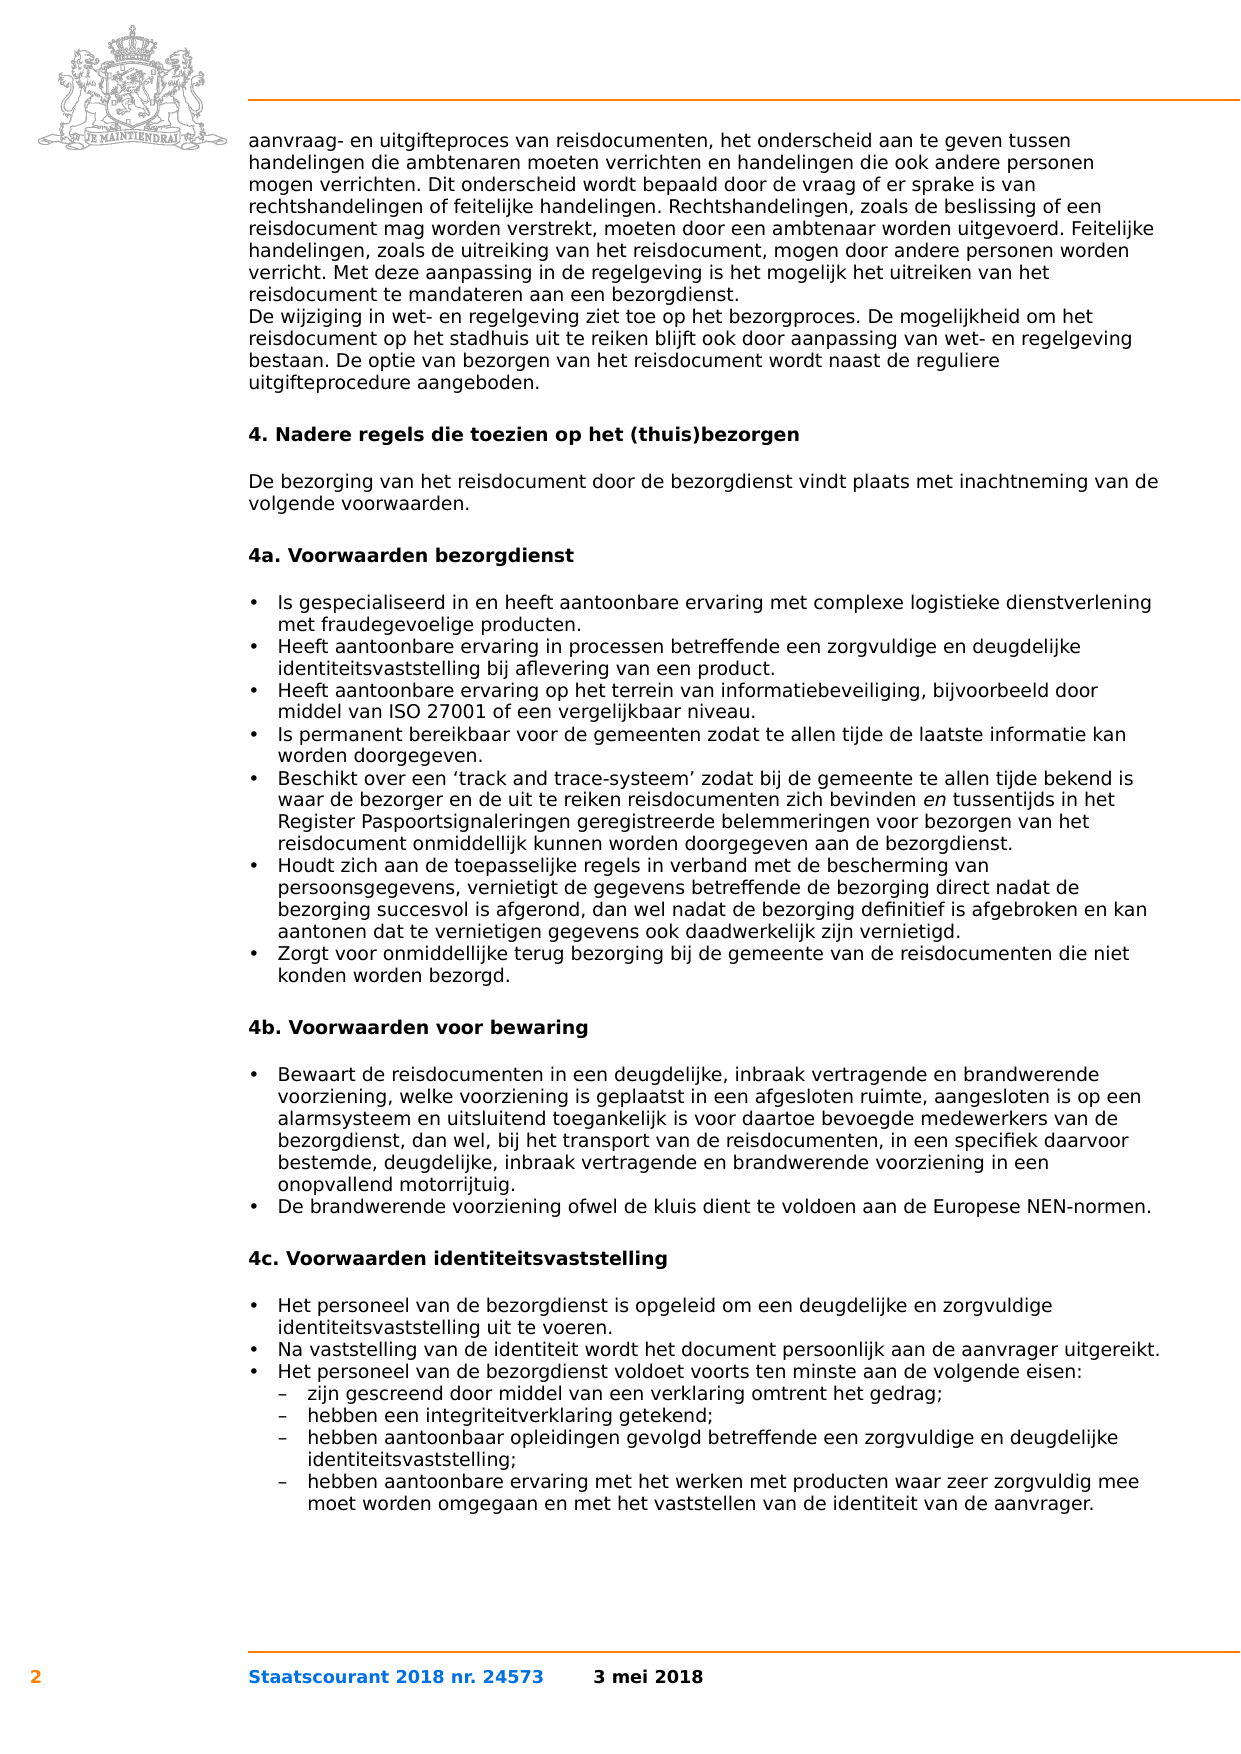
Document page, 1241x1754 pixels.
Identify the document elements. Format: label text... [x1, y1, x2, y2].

text aanvraag- en uitgifteproces van reisdocumenten, het onderscheid aan te geven tussen handelingen die ambtenaren moeten verrichten en handelingen die ook andere personen mogen verrichten. Dit onderscheid wordt bepaald door de vraag of er sprake is van rechtshandelingen of feitelijke handelingen. Rechtshandelingen, zoals de beslissing of een reisdocument mag worden verstrekt, moeten door een ambtenaar worden uitgevoerd. Feitelijke handelingen, zoals de uitreiking van het reisdocument, mogen door andere personen worden verricht. Met deze aanpassing in de regelgeving is het mogelijk het uitreiken van het reisdocument te mandateren aan een bezorgdienst. [248, 130, 1163, 306]
text • De brandwerende voorziening ofwel de kluis dient te voldoen aan de Europese NEN-normen. [248, 1196, 1163, 1218]
subtitle 4a. Voorwaarden bezorgdienst [248, 544, 1163, 567]
text • Heeft aantoonbare ervaring in processen betreffende een zorgvuldige en deugdelijke identiteitsvaststelling bij aflevering van een product. [248, 636, 1163, 679]
text • Heeft aantoonbare ervaring op het terrein van informatiebeveiliging, bijvoorbeeld door middel van ISO 27001 of een vergelijkbaar niveau. [248, 679, 1163, 723]
text De wijziging in wet- en regelgeving ziet toe op het bezorgproces. De mogelijkheid om het reisdocument op het stadhuis uit te reiken blijft ook door aanpassing van wet- en regelgeving bestaan. De optie van bezorgen van het reisdocument wordt naast de reguliere uitgifteprocedure aangeboden. [248, 306, 1163, 394]
text • Is gespecialiseerd in en heeft aantoonbare ervaring met complexe logistieke dienstverlening met fraudegevoelige producten. [248, 592, 1163, 636]
text – hebben een integriteitverklaring getekend; [278, 1405, 1163, 1427]
text • Het personeel van de bezorgdienst is opgeleid om een deugdelijke en zorgvuldige identiteitsvaststelling uit te voeren. [248, 1295, 1163, 1339]
text – zijn gescreend door middel van een verklaring omtrent het gedrag; [278, 1383, 1163, 1405]
text – hebben aantoonbaar opleidingen gevolgd betreffende een zorgvuldige en deugdelijke identiteitsvaststelling; [278, 1427, 1163, 1471]
subtitle 4b. Voorwaarden voor bewaring [248, 1017, 1163, 1039]
text • Het personeel van de bezorgdienst voldoet voorts ten minste aan de volgende eisen: [248, 1361, 1163, 1383]
text – hebben aantoonbare ervaring met het werken met producten waar zeer zorgvuldig mee moet worden omgegaan en met het vaststellen van de identiteit van de aanvrager. [278, 1471, 1163, 1515]
text De bezorging van het reisdocument door de bezorgdienst vindt plaats met inachtneming van de volgende voorwaarden. [248, 471, 1163, 514]
subtitle 4c. Voorwaarden identiteitsvaststelling [248, 1248, 1163, 1270]
text • Zorgt voor onmiddellijke terug bezorging bij de gemeente van de reisdocumenten die niet konden worden bezorgd. [248, 943, 1163, 987]
text • Is permanent bereikbaar voor de gemeenten zodat te allen tijde de laatste informatie kan worden doorgegeven. [248, 723, 1163, 767]
text • Na vaststelling van de identiteit wordt het document persoonlijk aan de aanvrager uitgereikt. [248, 1339, 1163, 1361]
picture [38, 25, 227, 150]
text • Bewaart de reisdocumenten in een deugdelijke, inbraak vertragende en brandwerende voorziening, welke voorziening is geplaatst in een afgesloten ruimte, aangesloten is op een alarmsysteem en uitsluitend toegankelijk is voor daartoe bevoegde medewerkers van de bezorgdienst, dan wel, bij het transport van de reisdocumenten, in een specifiek daarvoor bestemde, deugdelijke, inbraak vertragende en brandwerende voorziening in een onopvallend motorrijtuig. [248, 1064, 1163, 1196]
subtitle 4. Nadere regels die toezien op het (thuis)bezorgen [248, 424, 1163, 446]
text • Houdt zich aan de toepasselijke regels in verband met de bescherming van persoonsgegevens, vernietigt de gegevens betreffende de bezorging direct nadat de bezorging succesvol is afgerond, dan wel nadat de bezorging definitief is afgebroken en kan aantonen dat te vernietigen gegevens ook daadwerkelijk zijn vernietigd. [248, 855, 1163, 943]
text • Beschikt over een ‘track and trace-systeem’ zodat bij de gemeente te allen tijde bekend is waar de bezorger en de uit te reiken reisdocumenten zich bevinden en tussentijds in het Register Paspoortsignaleringen geregistreerde belemmeringen voor bezorgen van het reisdocument onmiddellijk kunnen worden doorgegeven aan de bezorgdienst. [248, 767, 1163, 855]
